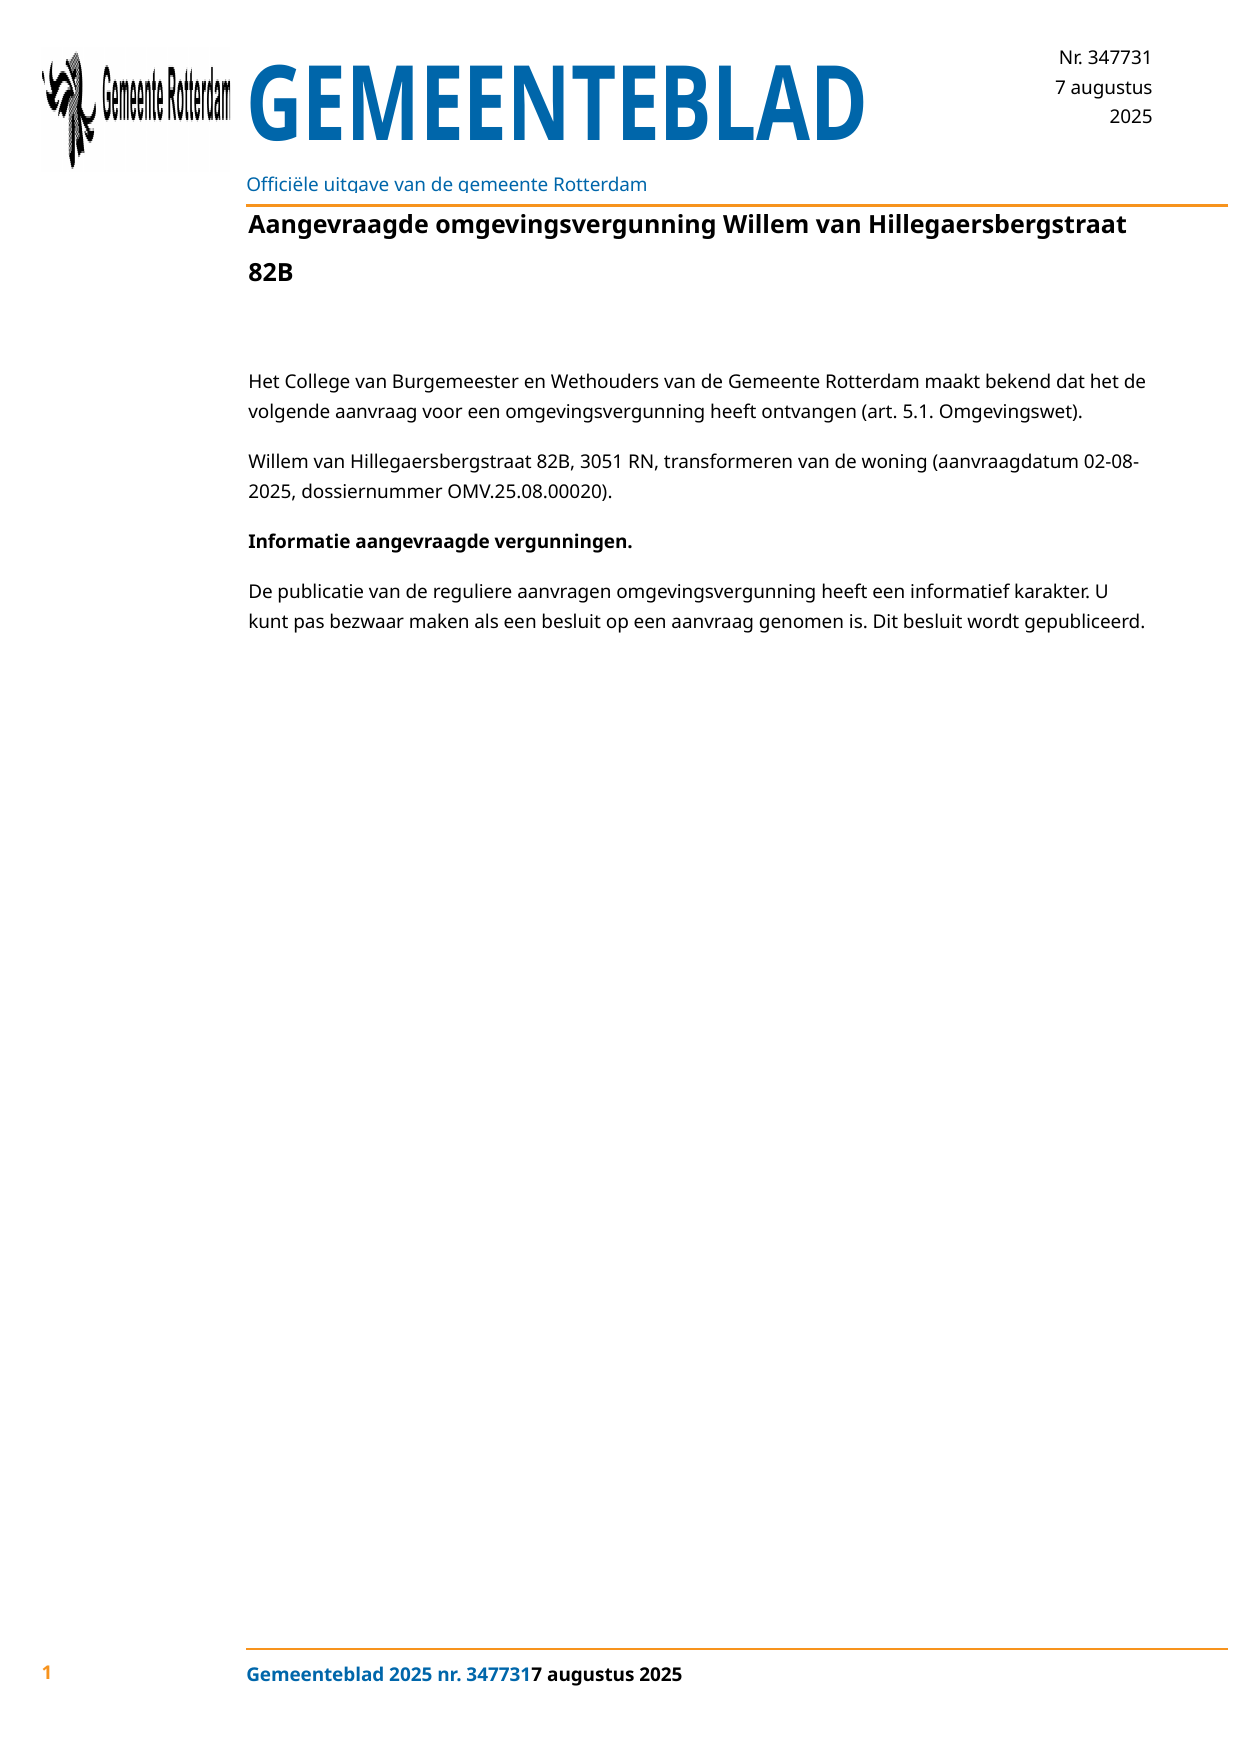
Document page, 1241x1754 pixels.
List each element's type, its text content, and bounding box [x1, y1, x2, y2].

text Het College van Burgemeester en Wethouders van de Gemeente Rotterdam maakt bekend dat het de volgende aanvraag voor een omgevingsvergunning heeft ontvangen (art. 5.1. Omgevingswet). [248, 368, 1152, 424]
text Willem van Hillegaersbergstraat 82B, 3051 RN, transformeren van de woning (aanvraagdatum 02-08-2025, dossiernummer OMV.25.08.00020). [248, 448, 1152, 504]
picture [41, 47, 231, 172]
text De publicatie van de reguliere aanvragen omgevingsvergunning heeft een informatief karakter. U kunt pas bezwaar maken als een besluit op een aanvraag genomen is. Dit besluit wordt gepubliceerd. [248, 579, 1152, 634]
text Aangevraagde omgevingsvergunning Willem van Hillegaersbergstraat 82B [248, 207, 1152, 288]
text Informatie aangevraagde vergunningen. [248, 528, 1152, 554]
